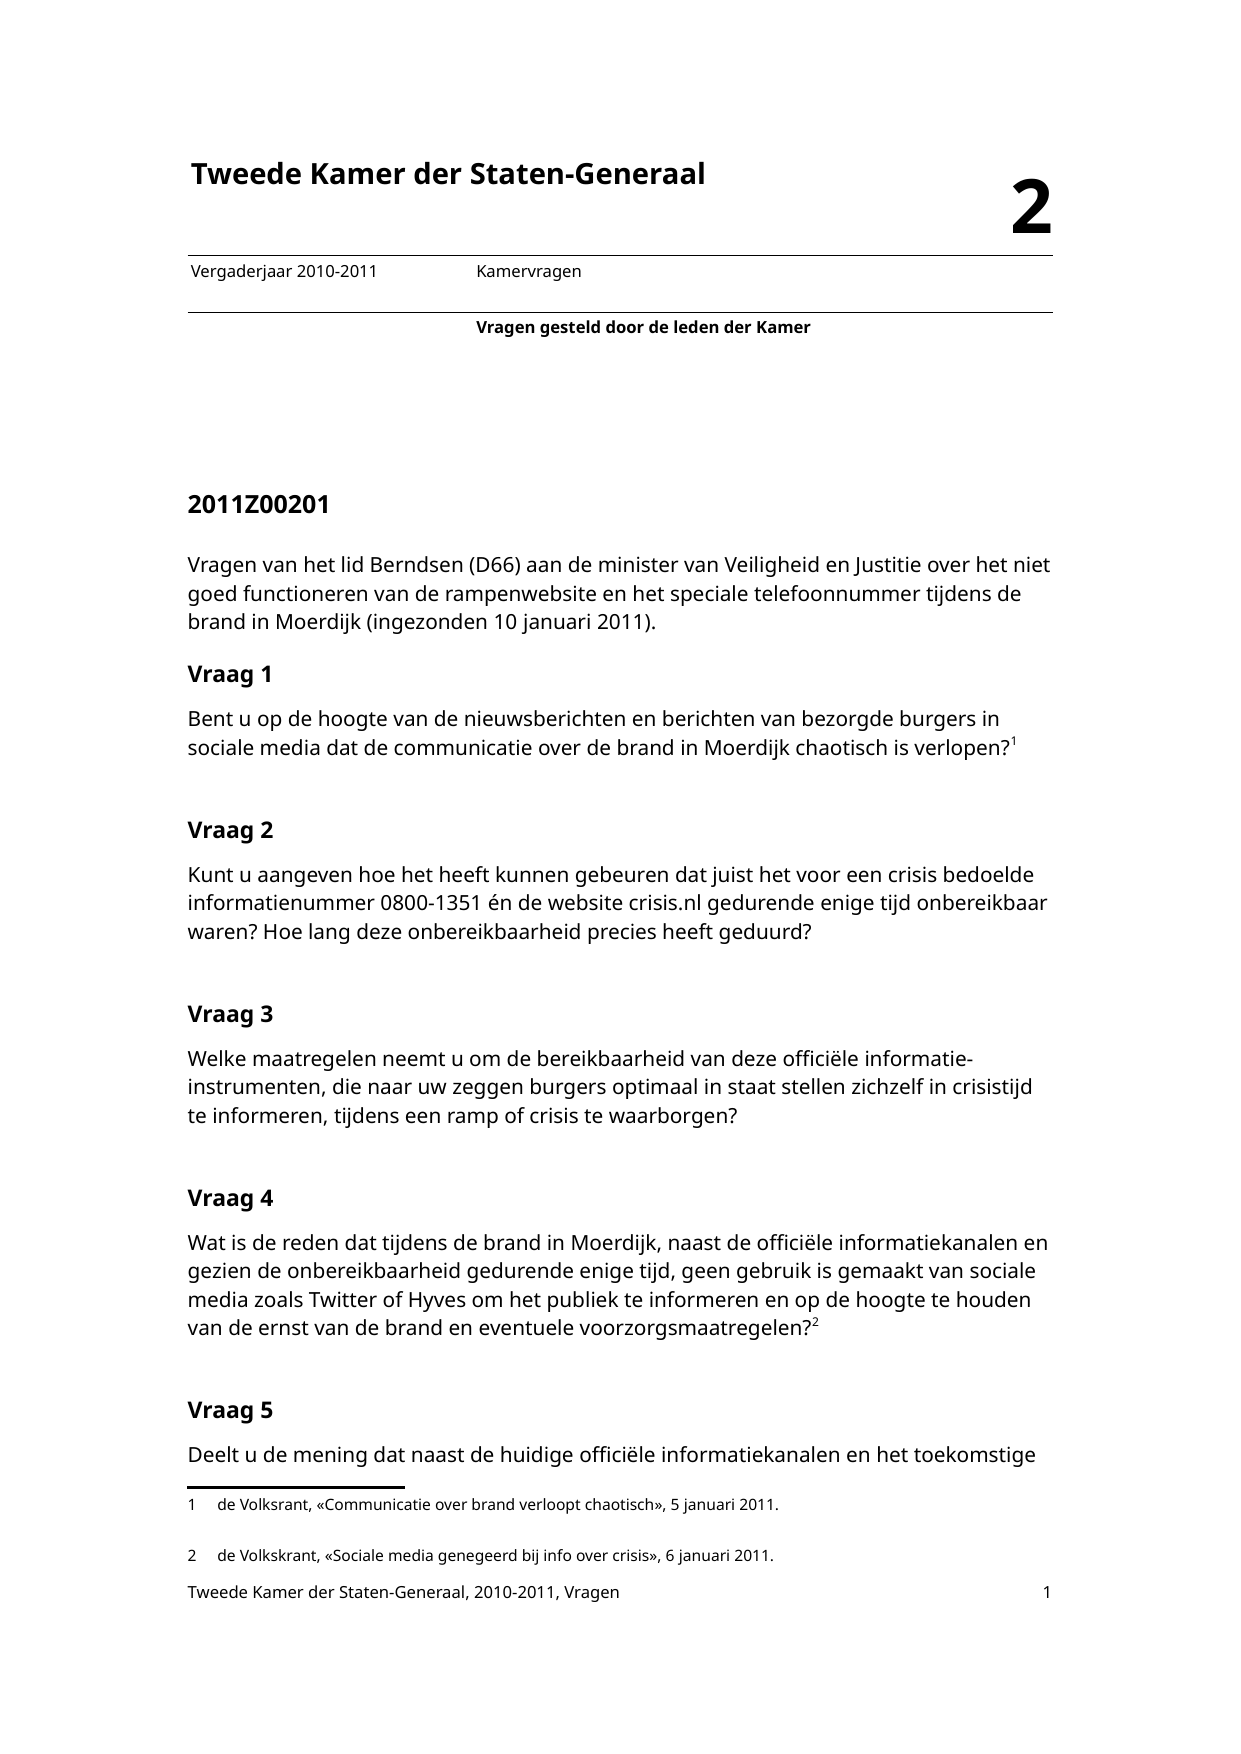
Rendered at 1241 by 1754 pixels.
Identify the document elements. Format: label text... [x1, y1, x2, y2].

subtitle Vraag 4 [187, 1182, 1053, 1213]
text de Volksrant, «Communicatie over brand verloopt chaotisch», 5 januari 2011. [187, 1479, 1053, 1508]
subtitle Vraag 5 [187, 1394, 1053, 1426]
table_cell Vragen gesteld door de leden der Kamer [473, 313, 1053, 339]
text Bent u op de hoogte van de nieuwsberichten en berichten van bezorgde burgers in sociale media dat de communicatie over de brand in Moerdijk chaotisch is verlopen? [187, 704, 1053, 761]
table_header Tweede Kamer der Staten-Generaal [188, 150, 879, 255]
text Vragen van het lid Berndsen (D66) aan de minister van Veiligheid en Justitie over het niet goed functioneren van de rampenwebsite en het speciale telefoonnummer tijdens de brand in Moerdijk (ingezonden 10 januari 2011). [187, 550, 1053, 636]
text Wat is de reden dat tijdens de brand in Moerdijk, naast de officiële informatiekanalen en gezien de onbereikbaarheid gedurende enige tijd, geen gebruik is gemaakt van sociale media zoals Twitter of Hyves om het publiek te informeren en op de hoogte te houden van de ernst van de brand en eventuele voorzorgsmaatregelen? [187, 1228, 1053, 1342]
subtitle Vraag 3 [187, 998, 1053, 1029]
text Welke maatregelen neemt u om de bereikbaarheid van deze officiële informatie-instrumenten, die naar uw zeggen burgers optimaal in staat stellen zichzelf in crisistijd te informeren, tijdens een ramp of crisis te waarborgen? [187, 1044, 1053, 1129]
text de Volkskrant, «Sociale media genegeerd bij info over crisis», 6 januari 2011. [187, 1538, 1053, 1566]
table_header 2 [880, 150, 1053, 255]
subtitle Vraag 1 [187, 658, 1053, 689]
text 2011Z00201 [187, 487, 1053, 521]
table_cell Vergaderjaar 2010-2011 [188, 256, 473, 312]
table_cell [188, 313, 473, 339]
text Kunt u aangeven hoe het heeft kunnen gebeuren dat juist het voor een crisis bedoelde informatienummer 0800-1351 én de website crisis.nl gedurende enige tijd onbereikbaar waren? Hoe lang deze onbereikbaarheid precies heeft geduurd? [187, 860, 1053, 945]
text Deelt u de mening dat naast de huidige officiële informatiekanalen en het toekomstige [187, 1441, 1053, 1469]
subtitle Vraag 2 [187, 814, 1053, 845]
table_cell Kamervragen [473, 256, 1053, 312]
